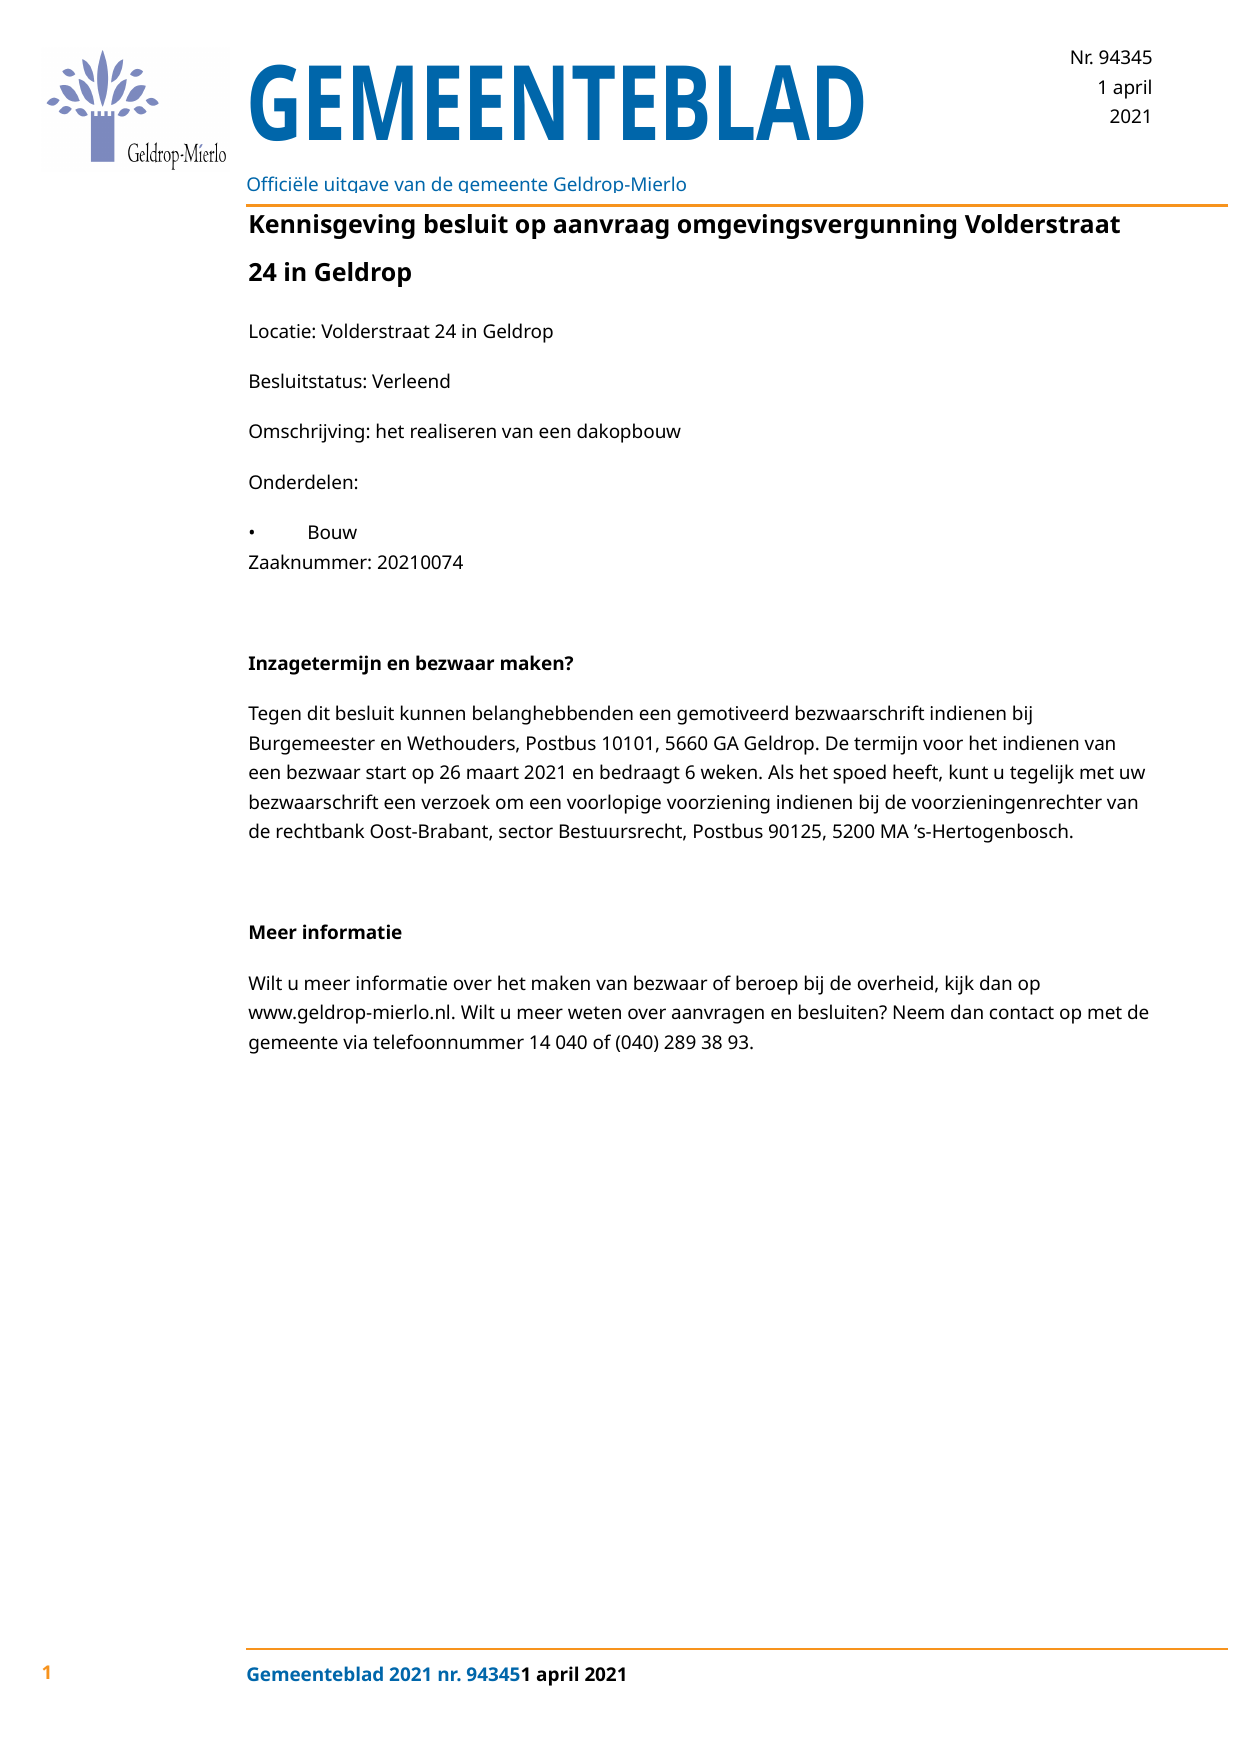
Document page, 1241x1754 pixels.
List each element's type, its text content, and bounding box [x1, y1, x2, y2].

text Meer informatie [248, 919, 1152, 945]
text Zaaknummer: 20210074 [248, 549, 1152, 575]
text Tegen dit besluit kunnen belanghebbenden een gemotiveerd bezwaarschrift indienen bij Burgemeester en Wethouders, Postbus 10101, 5660 GA Geldrop. De termijn voor het indienen van een bezwaar start op 26 maart 2021 en bedraagt 6 weken. Als het spoed heeft, kunt u tegelijk met uw bezwaarschrift een verzoek om een voorlopige voorziening indienen bij de voorzieningenrechter van de rechtbank Oost-Brabant, sector Bestuursrecht, Postbus 90125, 5200 MA ’s-Hertogenbosch. [248, 700, 1152, 844]
picture [41, 47, 231, 172]
text Onderdelen: [248, 469, 1152, 495]
text Wilt u meer informatie over het maken van bezwaar of beroep bij de overheid, kijk dan op www.geldrop-mierlo.nl. Wilt u meer weten over aanvragen en besluiten? Neem dan contact op met de gemeente via telefoonnummer 14 040 of (040) 289 38 93. [248, 970, 1152, 1055]
text Kennisgeving besluit op aanvraag omgevingsvergunning Volderstraat 24 in Geldrop [248, 207, 1152, 288]
text Locatie: Volderstraat 24 in Geldrop [248, 318, 1152, 344]
text Omschrijving: het realiseren van een dakopbouw [248, 419, 1152, 444]
list Bouw [248, 519, 1152, 545]
text Inzagetermijn en bezwaar maken? [248, 650, 1152, 676]
text Besluitstatus: Verleend [248, 368, 1152, 394]
